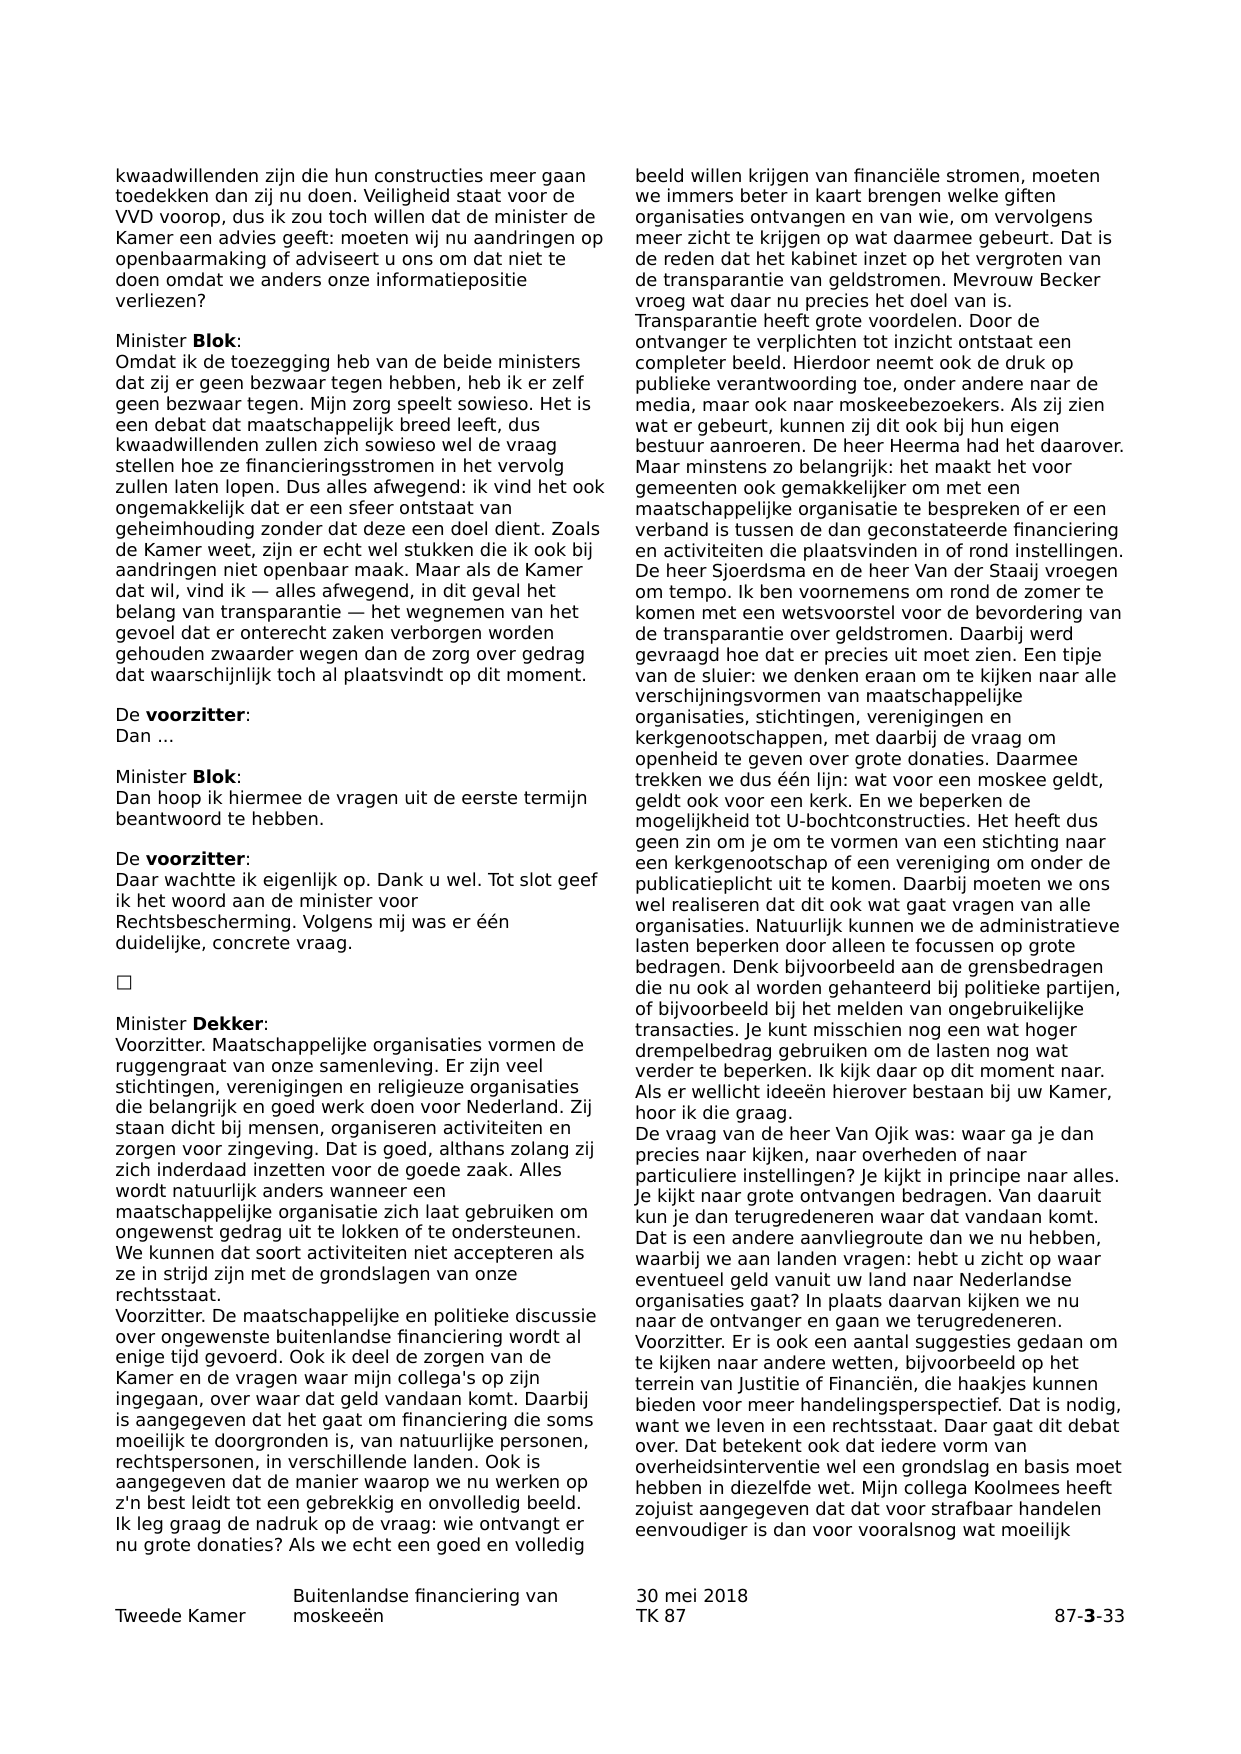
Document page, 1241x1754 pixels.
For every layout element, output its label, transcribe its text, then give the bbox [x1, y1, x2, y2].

text Daar wachtte ik eigenlijk op. Dank u wel. Tot slot geef ik het woord aan de minister voor Rechtsbescherming. Volgens mij was er één duidelijke, concrete vraag. [115, 870, 605, 953]
text Dan ... [115, 726, 605, 747]
text De heer Sjoerdsma en de heer Van der Staaij vroegen om tempo. Ik ben voornemens om rond de zomer te komen met een wetsvoorstel voor de bevordering van de transparantie over geldstromen. Daarbij werd gevraagd hoe dat er precies uit moet zien. Een tipje van de sluier: we denken eraan om te kijken naar alle verschijningsvormen van maatschappelijke organisaties, stichtingen, verenigingen en kerkgenootschappen, met daarbij de vraag om openheid te geven over grote donaties. Daarmee trekken we dus één lijn: wat voor een moskee geldt, geldt ook voor een kerk. En we beperken de mogelijkheid tot U-bochtconstructies. Het heeft dus geen zin om je om te vormen van een stichting naar een kerkgenootschap of een vereniging om onder de publicatieplicht uit te komen. Daarbij moeten we ons wel realiseren dat dit ook wat gaat vragen van alle organisaties. Natuurlijk kunnen we de administratieve lasten beperken door alleen te focussen op grote bedragen. Denk bijvoorbeeld aan de grensbedragen die nu ook al worden gehanteerd bij politieke partijen, of bijvoorbeeld bij het melden van ongebruikelijke transacties. Je kunt misschien nog een wat hoger drempelbedrag gebruiken om de lasten nog wat verder te beperken. Ik kijk daar op dit moment naar. Als er wellicht ideeën hierover bestaan bij uw Kamer, hoor ik die graag. [635, 561, 1125, 1124]
text Dan hoop ik hiermee de vragen uit de eerste termijn beantwoord te hebben. [115, 787, 605, 829]
text De voorzitter: [115, 849, 605, 870]
text De voorzitter: [115, 705, 605, 726]
text Omdat ik de toezegging heb van de beide ministers dat zij er geen bezwaar tegen hebben, heb ik er zelf geen bezwaar tegen. Mijn zorg speelt sowieso. Het is een debat dat maatschappelijk breed leeft, dus kwaadwillenden zullen zich sowieso wel de vraag stellen hoe ze financieringsstromen in het vervolg zullen laten lopen. Dus alles afwegend: ik vind het ook ongemakkelijk dat er een sfeer ontstaat van geheimhouding zonder dat deze een doel dient. Zoals de Kamer weet, zijn er echt wel stukken die ik ook bij aandringen niet openbaar maak. Maar als de Kamer dat wil, vind ik — alles afwegend, in dit geval het belang van transparantie — het wegnemen van het gevoel dat er onterecht zaken verborgen worden gehouden zwaarder wegen dan de zorg over gedrag dat waarschijnlijk toch al plaatsvindt op dit moment. [115, 352, 605, 685]
text Voorzitter. De maatschappelijke en politieke discussie over ongewenste buitenlandse financiering wordt al enige tijd gevoerd. Ook ik deel de zorgen van de Kamer en de vragen waar mijn collega's op zijn ingegaan, over waar dat geld vandaan komt. Daarbij is aangegeven dat het gaat om financiering die soms moeilijk te doorgronden is, van natuurlijke personen, rechtspersonen, in verschillende landen. Ook is aangegeven dat de manier waarop we nu werken op z'n best leidt tot een gebrekkig en onvolledig beeld. [115, 1306, 605, 1514]
text Minister Dekker: [115, 1014, 605, 1035]
text Voorzitter. Er is ook een aantal suggesties gedaan om te kijken naar andere wetten, bijvoorbeeld op het terrein van Justitie of Financiën, die haakjes kunnen bieden voor meer handelingsperspectief. Dat is nodig, want we leven in een rechtsstaat. Daar gaat dit debat over. Dat betekent ook dat iedere vorm van overheidsinterventie wel een grondslag en basis moet hebben in diezelfde wet. Mijn collega Koolmees heeft zojuist aangegeven dat dat voor strafbaar handelen eenvoudiger is dan voor vooralsnog wat moeilijk [635, 1332, 1125, 1540]
text Ik leg graag de nadruk op de vraag: wie ontvangt er nu grote donaties? Als we echt een goed en volledig [115, 1514, 605, 1556]
text Minister Blok: [115, 767, 605, 787]
text Minister Blok: [115, 331, 605, 352]
text De vraag van de heer Van Ojik was: waar ga je dan precies naar kijken, naar overheden of naar particuliere instellingen? Je kijkt in principe naar alles. Je kijkt naar grote ontvangen bedragen. Van daaruit kun je dan terugredeneren waar dat vandaan komt. Dat is een andere aanvliegroute dan we nu hebben, waarbij we aan landen vragen: hebt u zicht op waar eventueel geld vanuit uw land naar Nederlandse organisaties gaat? In plaats daarvan kijken we nu naar de ontvanger en gaan we terugredeneren. [635, 1124, 1125, 1332]
text Voorzitter. Maatschappelijke organisaties vormen de ruggengraat van onze samenleving. Er zijn veel stichtingen, verenigingen en religieuze organisaties die belangrijk en goed werk doen voor Nederland. Zij staan dicht bij mensen, organiseren activiteiten en zorgen voor zingeving. Dat is goed, althans zolang zij zich inderdaad inzetten voor de goede zaak. Alles wordt natuurlijk anders wanneer een maatschappelijke organisatie zich laat gebruiken om ongewenst gedrag uit te lokken of te ondersteunen. We kunnen dat soort activiteiten niet accepteren als ze in strijd zijn met de grondslagen van onze rechtsstaat. [115, 1035, 605, 1306]
text kwaadwillenden zijn die hun constructies meer gaan toedekken dan zij nu doen. Veiligheid staat voor de VVD voorop, dus ik zou toch willen dat de minister de Kamer een advies geeft: moeten wij nu aandringen op openbaarmaking of adviseert u ons om dat niet te doen omdat we anders onze informatiepositie verliezen? [115, 165, 605, 311]
text beeld willen krijgen van financiële stromen, moeten we immers beter in kaart brengen welke giften organisaties ontvangen en van wie, om vervolgens meer zicht te krijgen op wat daarmee gebeurt. Dat is de reden dat het kabinet inzet op het vergroten van de transparantie van geldstromen. Mevrouw Becker vroeg wat daar nu precies het doel van is. Transparantie heeft grote voordelen. Door de ontvanger te verplichten tot inzicht ontstaat een completer beeld. Hierdoor neemt ook de druk op publieke verantwoording toe, onder andere naar de media, maar ook naar moskeebezoekers. Als zij zien wat er gebeurt, kunnen zij dit ook bij hun eigen bestuur aanroeren. De heer Heerma had het daarover. Maar minstens zo belangrijk: het maakt het voor gemeenten ook gemakkelijker om met een maatschappelijke organisatie te bespreken of er een verband is tussen de dan geconstateerde financiering en activiteiten die plaatsvinden in of rond instellingen. [635, 165, 1125, 561]
text ⬜ [115, 973, 605, 994]
